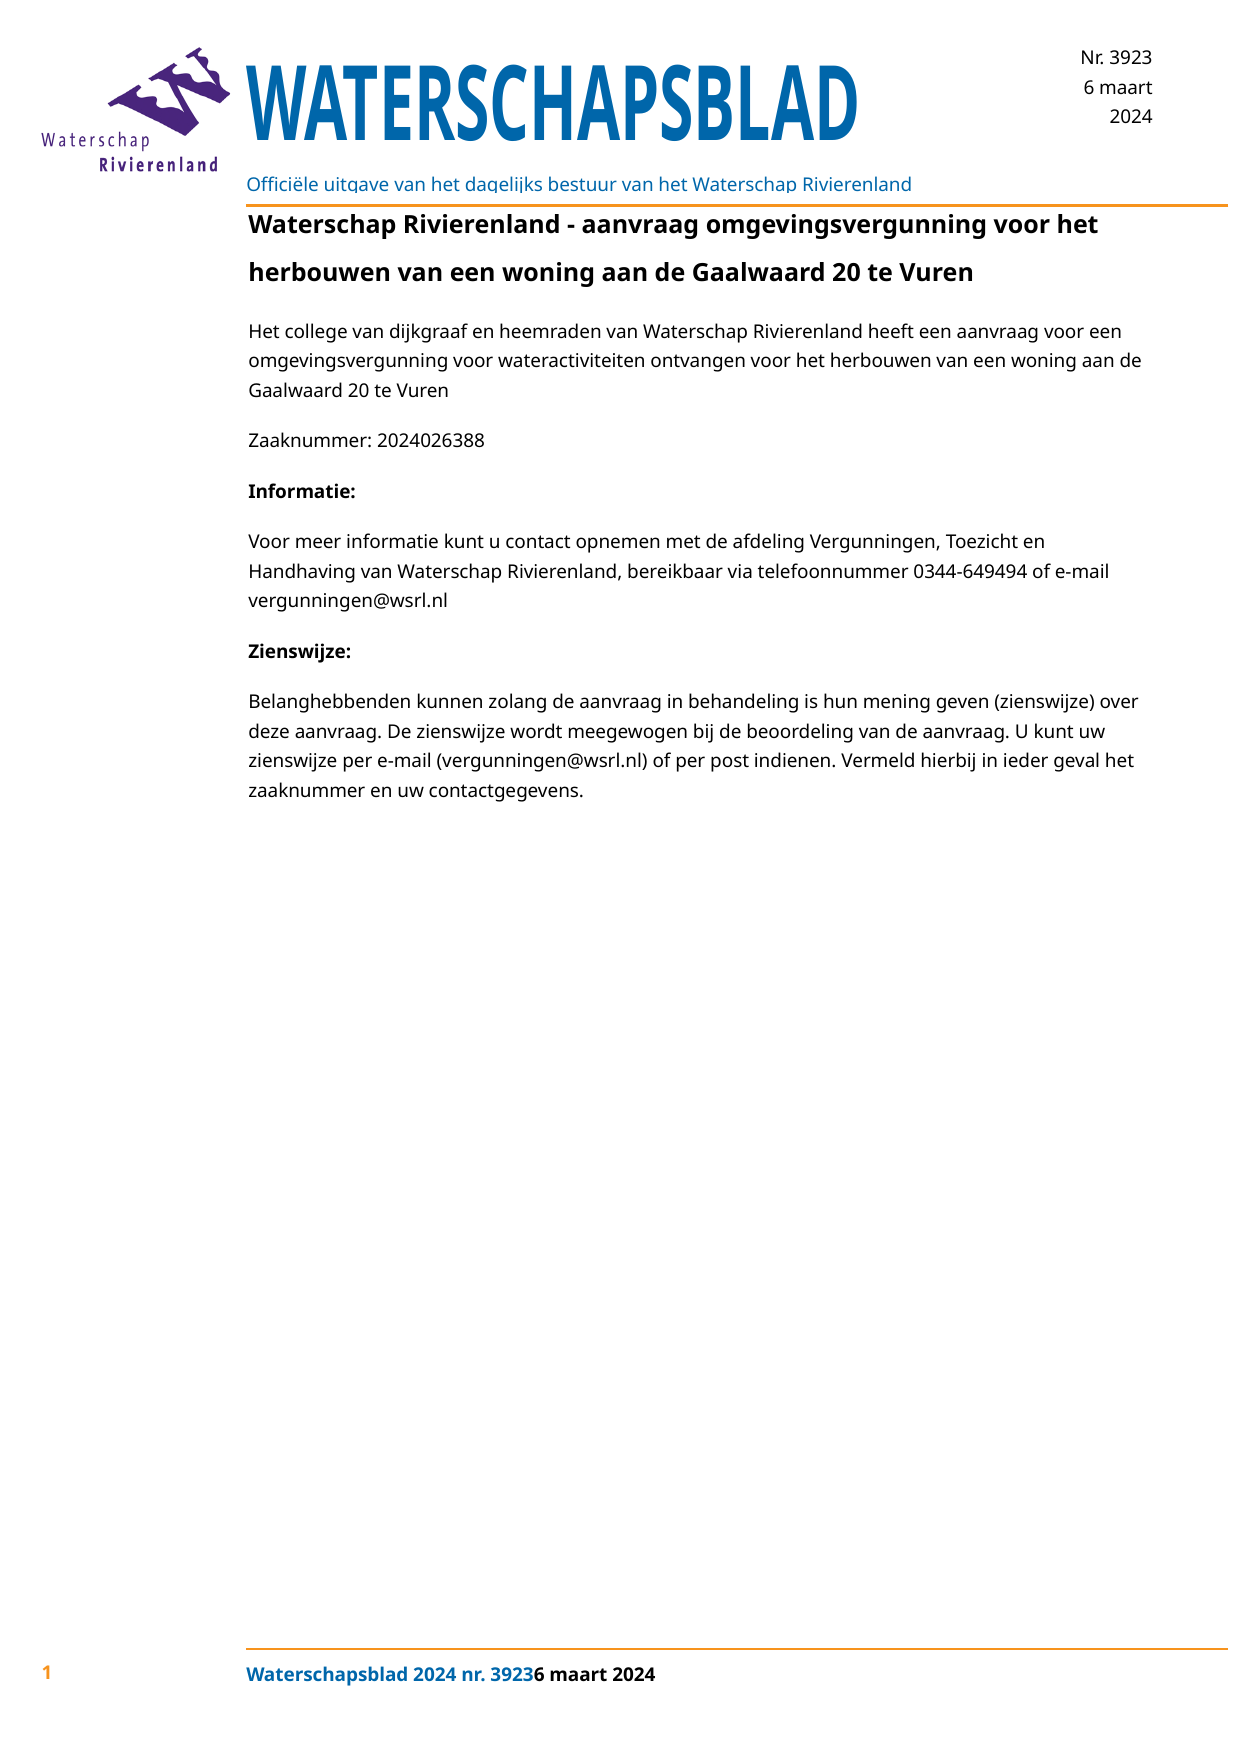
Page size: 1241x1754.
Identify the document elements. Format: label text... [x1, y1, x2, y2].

text Zienswijze: [248, 638, 1152, 664]
text Informatie: [248, 478, 1152, 504]
text Zaaknummer: 2024026388 [248, 427, 1152, 453]
picture [41, 47, 231, 172]
text Waterschap Rivierenland - aanvraag omgevingsvergunning voor het herbouwen van een woning aan de Gaalwaard 20 te Vuren [248, 207, 1152, 288]
text Het college van dijkgraaf en heemraden van Waterschap Rivierenland heeft een aanvraag voor een omgevingsvergunning voor wateractiviteiten ontvangen voor het herbouwen van een woning aan de Gaalwaard 20 te Vuren [248, 318, 1152, 403]
text Voor meer informatie kunt u contact opnemen met de afdeling Vergunningen, Toezicht en Handhaving van Waterschap Rivierenland, bereikbaar via telefoonnummer 0344-649494 of e-mail vergunningen@wsrl.nl [248, 528, 1152, 613]
text Belanghebbenden kunnen zolang de aanvraag in behandeling is hun mening geven (zienswijze) over deze aanvraag. De zienswijze wordt meegewogen bij de beoordeling van de aanvraag. U kunt uw zienswijze per e-mail (vergunningen@wsrl.nl) of per post indienen. Vermeld hierbij in ieder geval het zaaknummer en uw contactgegevens. [248, 688, 1152, 803]
